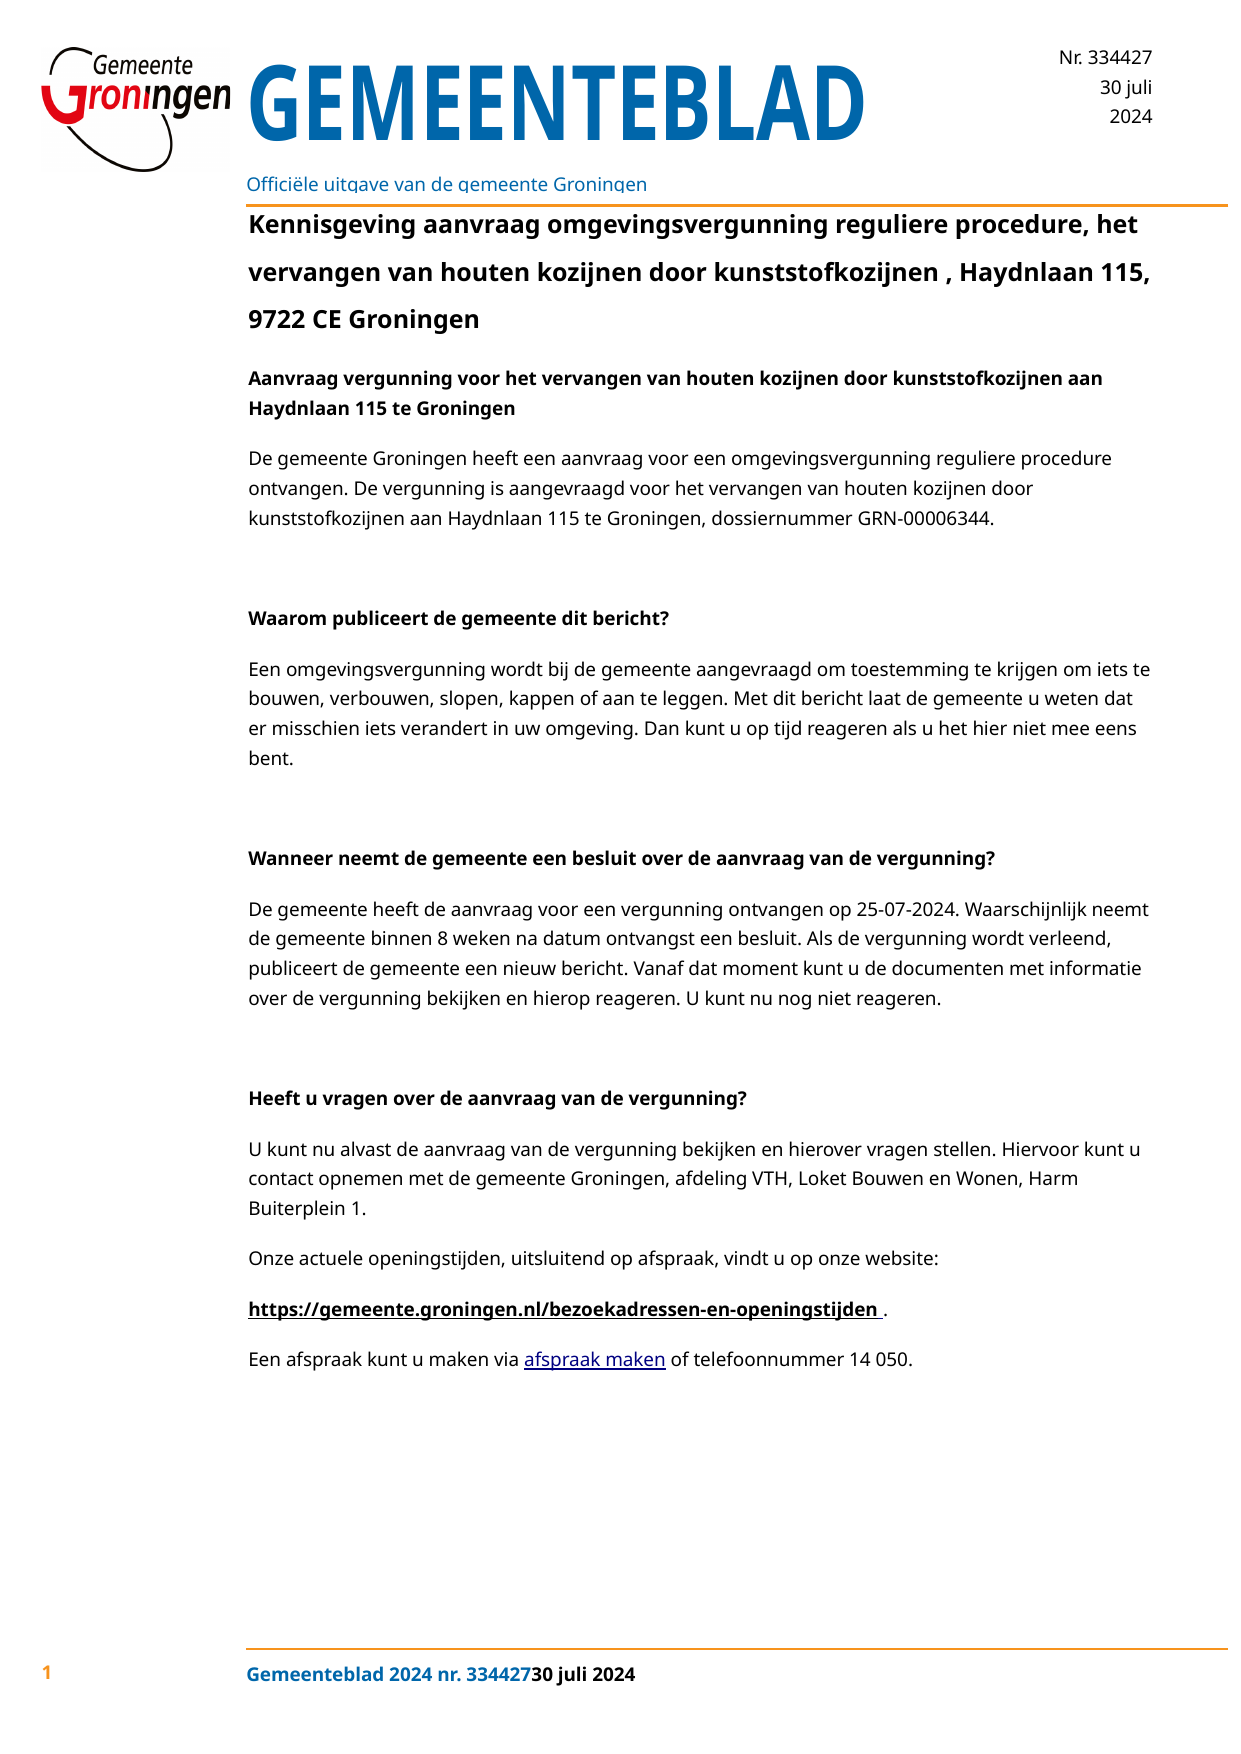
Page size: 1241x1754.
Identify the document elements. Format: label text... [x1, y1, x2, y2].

text Aanvraag vergunning voor het vervangen van houten kozijnen door kunststofkozijnen aan Haydnlaan 115 te Groningen [248, 366, 1152, 421]
text https://gemeente.groningen.nl/bezoekadressen-en-openingstijden . [248, 1296, 1152, 1322]
text Waarom publiceert de gemeente dit bericht? [248, 606, 1152, 631]
text U kunt nu alvast de aanvraag van de vergunning bekijken en hierover vragen stellen. Hiervoor kunt u contact opnemen met de gemeente Groningen, afdeling VTH, Loket Bouwen en Wonen, Harm Buiterplein 1. [248, 1136, 1152, 1221]
picture [41, 47, 231, 172]
text De gemeente heeft de aanvraag voor een vergunning ontvangen op 25-07-2024. Waarschijnlijk neemt de gemeente binnen 8 weken na datum ontvangst een besluit. Als de vergunning wordt verleend, publiceert de gemeente een nieuw bericht. Vanaf dat moment kunt u de documenten met informatie over de vergunning bekijken en hierop reageren. U kunt nu nog niet reageren. [248, 896, 1152, 1010]
text Een omgevingsvergunning wordt bij de gemeente aangevraagd om toestemming te krijgen om iets te bouwen, verbouwen, slopen, kappen of aan te leggen. Met dit bericht laat de gemeente u weten dat er misschien iets verandert in uw omgeving. Dan kunt u op tijd reageren als u het hier niet mee eens bent. [248, 656, 1152, 770]
text Kennisgeving aanvraag omgevingsvergunning reguliere procedure, het vervangen van houten kozijnen door kunststofkozijnen , Haydnlaan 115, 9722 CE Groningen [248, 207, 1152, 336]
text Heeft u vragen over de aanvraag van de vergunning? [248, 1086, 1152, 1111]
text De gemeente Groningen heeft een aanvraag voor een omgevingsvergunning reguliere procedure ontvangen. De vergunning is aangevraagd voor het vervangen van houten kozijnen door kunststofkozijnen aan Haydnlaan 115 te Groningen, dossiernummer GRN-00006344. [248, 446, 1152, 530]
text Wanneer neemt de gemeente een besluit over de aanvraag van de vergunning? [248, 846, 1152, 871]
text Een afspraak kunt u maken via afspraak maken of telefoonnummer 14 050. [248, 1346, 1152, 1372]
text Onze actuele openingstijden, uitsluitend op afspraak, vindt u op onze website: [248, 1246, 1152, 1271]
